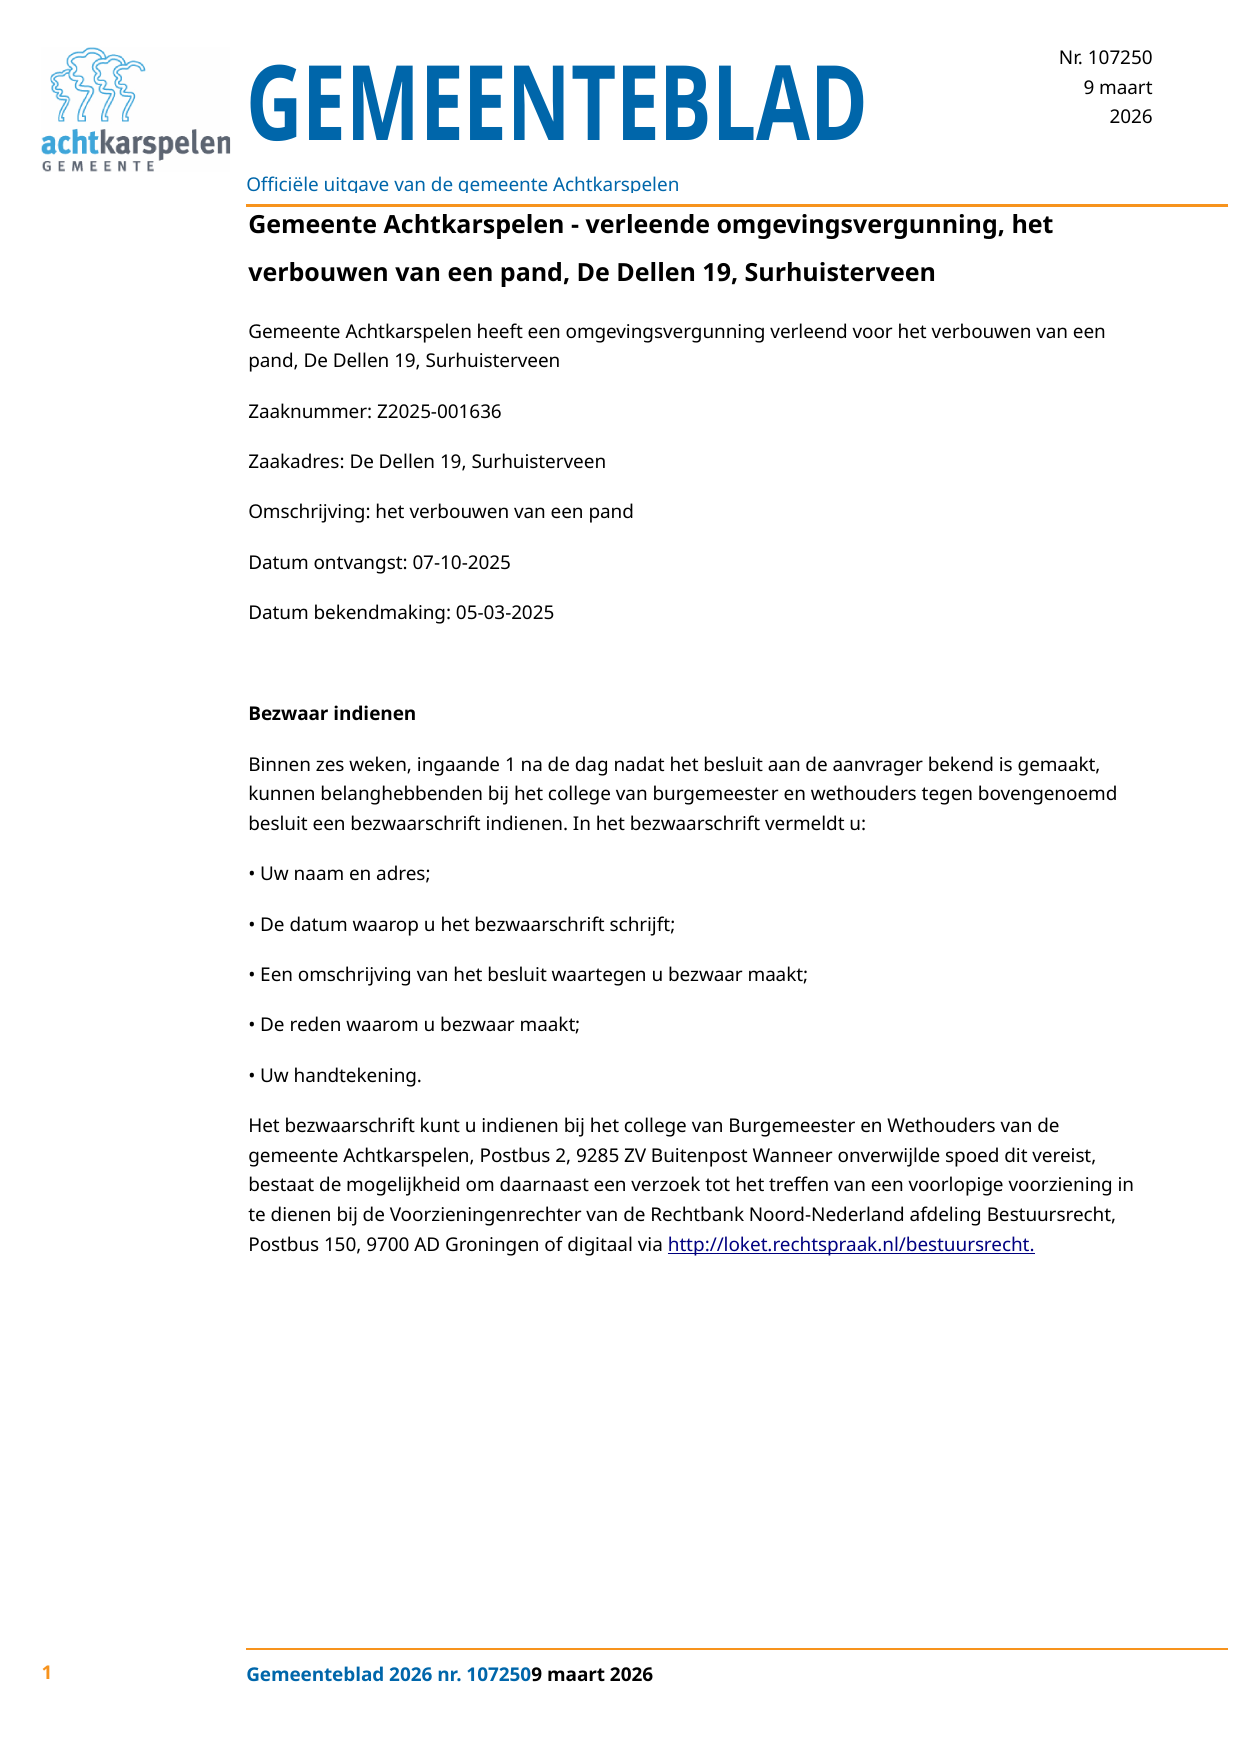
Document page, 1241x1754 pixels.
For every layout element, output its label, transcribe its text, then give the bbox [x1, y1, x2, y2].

text • De reden waarom u bezwaar maakt; [248, 1012, 1152, 1037]
text Omschrijving: het verbouwen van een pand [248, 499, 1152, 524]
text Zaakadres: De Dellen 19, Surhuisterveen [248, 448, 1152, 474]
text Gemeente Achtkarspelen heeft een omgevingsvergunning verleend voor het verbouwen van een pand, De Dellen 19, Surhuisterveen [248, 318, 1152, 373]
text Bezwaar indienen [248, 700, 1152, 726]
text Binnen zes weken, ingaande 1 na de dag nadat het besluit aan de aanvrager bekend is gemaakt, kunnen belanghebbenden bij het college van burgemeester en wethouders tegen bovengenoemd besluit een bezwaarschrift indienen. In het bezwaarschrift vermeldt u: [248, 751, 1152, 836]
text Het bezwaarschrift kunt u indienen bij het college van Burgemeester en Wethouders van de gemeente Achtkarspelen, Postbus 2, 9285 ZV Buitenpost Wanneer onverwijlde spoed dit vereist, bestaat de mogelijkheid om daarnaast een verzoek tot het treffen van een voorlopige voorziening in te dienen bij de Voorzieningenrechter van de Rechtbank Noord-Nederland afdeling Bestuursrecht, Postbus 150, 9700 AD Groningen of digitaal via http://loket.rechtspraak.nl/bestuursrecht. [248, 1112, 1152, 1257]
text Datum bekendmaking: 05-03-2025 [248, 599, 1152, 625]
text • Uw handtekening. [248, 1062, 1152, 1088]
text • Een omschrijving van het besluit waartegen u bezwaar maakt; [248, 961, 1152, 987]
text • Uw naam en adres; [248, 860, 1152, 886]
text Datum ontvangst: 07-10-2025 [248, 549, 1152, 575]
text Zaaknummer: Z2025-001636 [248, 398, 1152, 424]
text • De datum waarop u het bezwaarschrift schrijft; [248, 911, 1152, 937]
text Gemeente Achtkarspelen - verleende omgevingsvergunning, het verbouwen van een pand, De Dellen 19, Surhuisterveen [248, 207, 1152, 288]
picture [41, 47, 231, 172]
